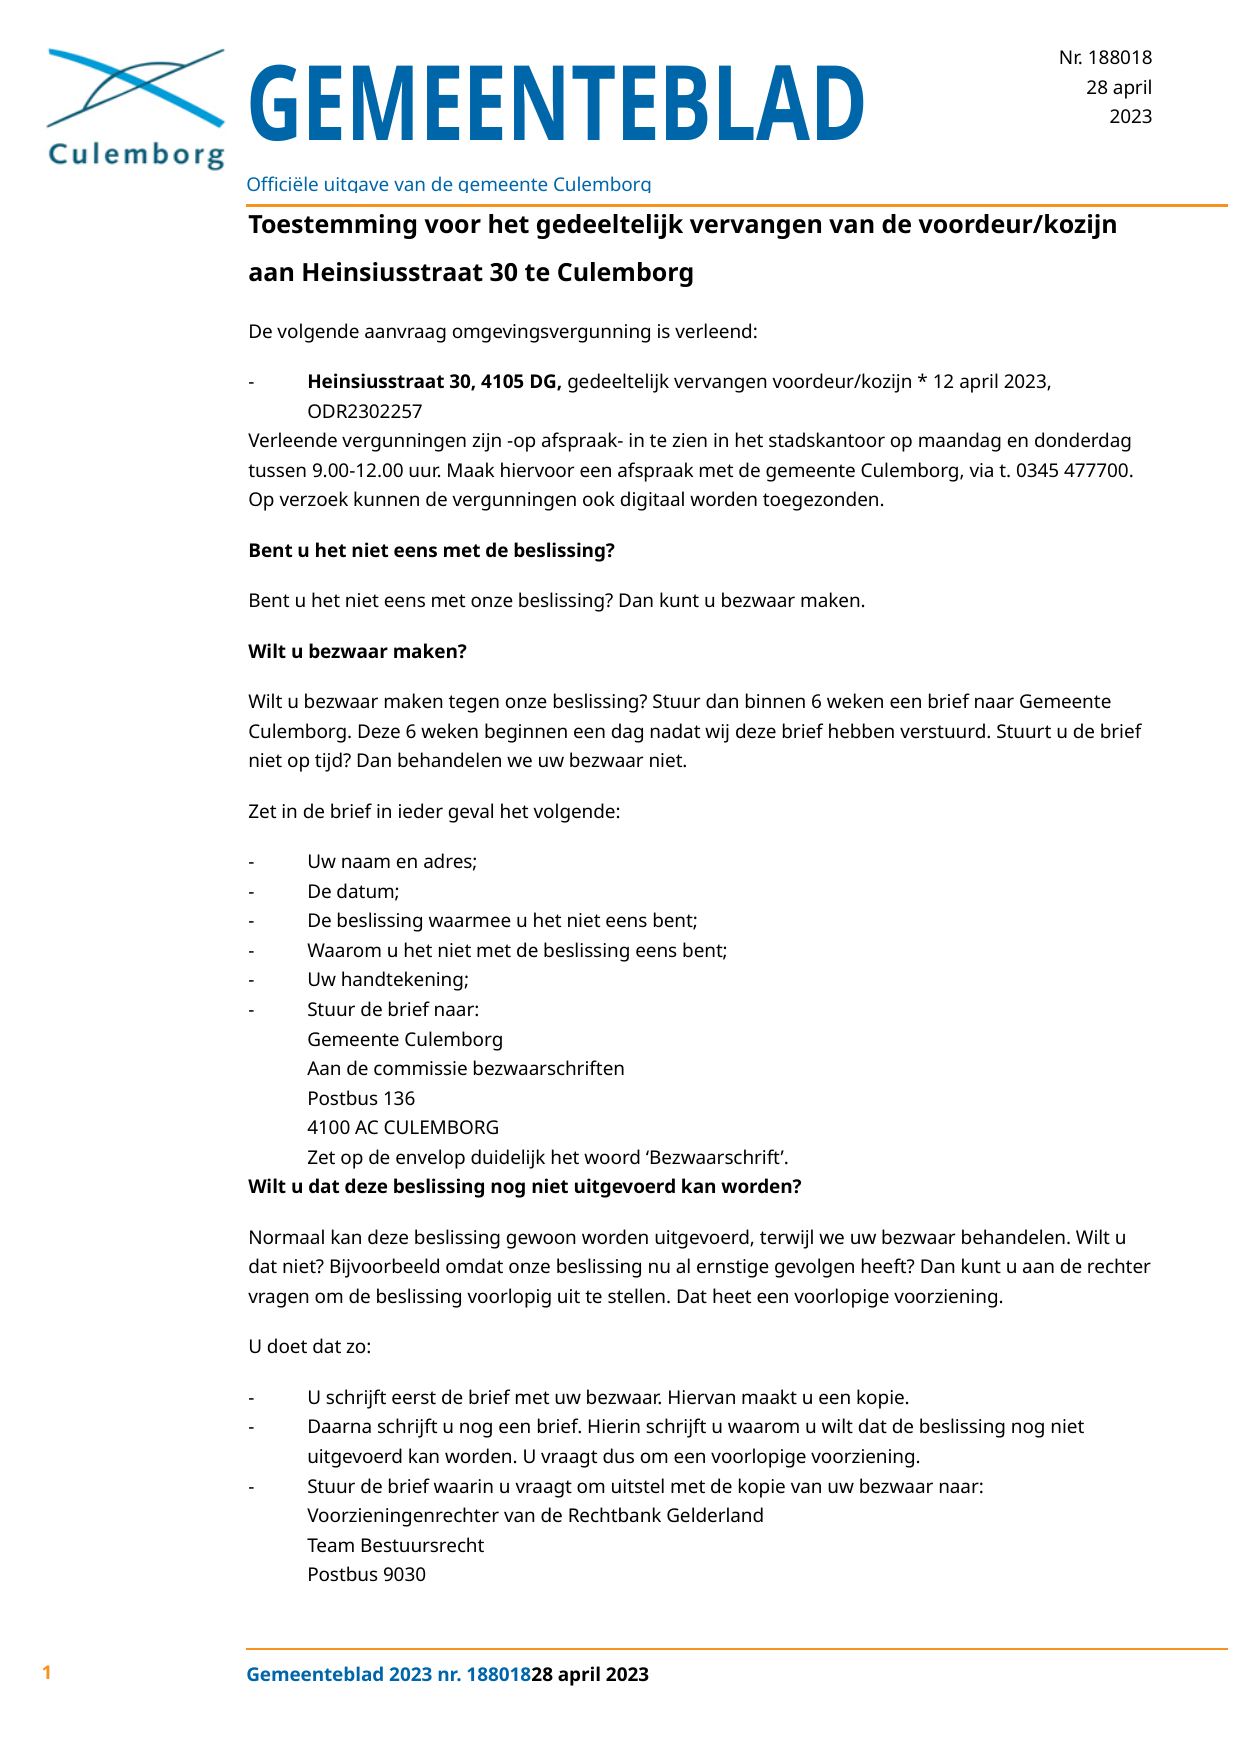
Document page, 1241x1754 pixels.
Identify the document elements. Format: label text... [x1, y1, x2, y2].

text Wilt u bezwaar maken tegen onze beslissing? Stuur dan binnen 6 weken een brief naar Gemeente Culemborg. Deze 6 weken beginnen een dag nadat wij deze brief hebben verstuurd. Stuurt u de brief niet op tijd? Dan behandelen we uw bezwaar niet. [248, 688, 1152, 773]
list Heinsiusstraat 30, 4105 DG, gedeeltelijk vervangen voordeur/kozijn * 12 april 2023, ODR2302257 [248, 368, 1152, 424]
list Team Bestuursrecht [248, 1532, 1152, 1558]
list Postbus 136 [248, 1085, 1152, 1111]
list Zet op de envelop duidelijk het woord ‘Bezwaarschrift’. [248, 1144, 1152, 1170]
list Postbus 9030 [248, 1562, 1152, 1587]
picture [41, 47, 231, 172]
list De datum; [248, 878, 1152, 904]
text U doet dat zo: [248, 1334, 1152, 1359]
list Voorzieningenrechter van de Rechtbank Gelderland [248, 1502, 1152, 1528]
text Bent u het niet eens met onze beslissing? Dan kunt u bezwaar maken. [248, 587, 1152, 613]
text Wilt u dat deze beslissing nog niet uitgevoerd kan worden? [248, 1174, 1152, 1199]
list Daarna schrijft u nog een brief. Hierin schrijft u waarom u wilt dat de beslissing nog niet uitgevoerd kan worden. U vraagt dus om een voorlopige voorziening. [248, 1414, 1152, 1469]
text Zet in de brief in ieder geval het volgende: [248, 798, 1152, 824]
list Gemeente Culemborg [248, 1026, 1152, 1052]
text De volgende aanvraag omgevingsvergunning is verleend: [248, 318, 1152, 344]
list De beslissing waarmee u het niet eens bent; [248, 907, 1152, 933]
list Waarom u het niet met de beslissing eens bent; [248, 937, 1152, 963]
list Stuur de brief waarin u vraagt om uitstel met de kopie van uw bezwaar naar: [248, 1473, 1152, 1499]
text Toestemming voor het gedeeltelijk vervangen van de voordeur/kozijn aan Heinsiusstraat 30 te Culemborg [248, 207, 1152, 288]
list Aan de commissie bezwaarschriften [248, 1055, 1152, 1081]
list Stuur de brief naar: [248, 996, 1152, 1022]
list 4100 AC CULEMBORG [248, 1114, 1152, 1140]
text Wilt u bezwaar maken? [248, 638, 1152, 664]
list Uw handtekening; [248, 967, 1152, 992]
text Normaal kan deze beslissing gewoon worden uitgevoerd, terwijl we uw bezwaar behandelen. Wilt u dat niet? Bijvoorbeeld omdat onze beslissing nu al ernstige gevolgen heeft? Dan kunt u aan de rechter vragen om de beslissing voorlopig uit te stellen. Dat heet een voorlopige voorziening. [248, 1224, 1152, 1309]
text Verleende vergunningen zijn -op afspraak- in te zien in het stadskantoor op maandag en donderdag tussen 9.00-12.00 uur. Maak hiervoor een afspraak met de gemeente Culemborg, via t. 0345 477700. Op verzoek kunnen de vergunningen ook digitaal worden toegezonden. [248, 427, 1152, 512]
text Bent u het niet eens met de beslissing? [248, 537, 1152, 563]
list Uw naam en adres; [248, 848, 1152, 874]
list U schrijft eerst de brief met uw bezwaar. Hiervan maakt u een kopie. [248, 1384, 1152, 1410]
